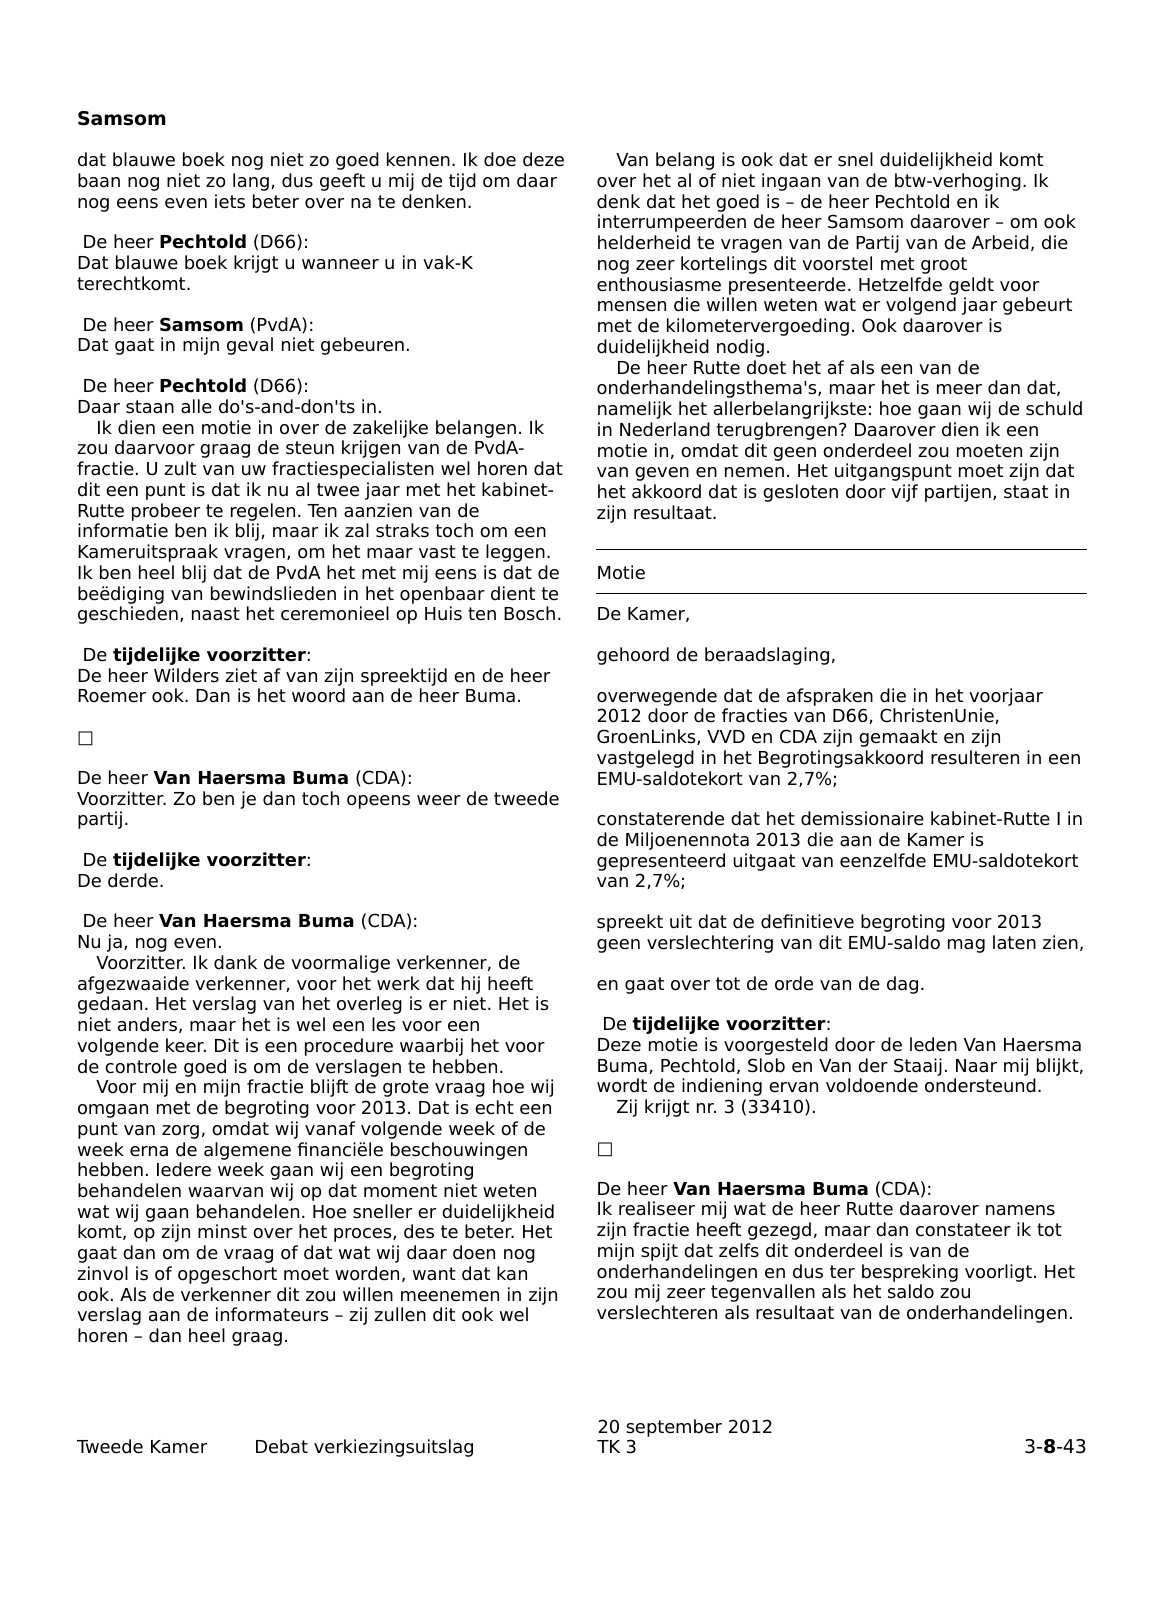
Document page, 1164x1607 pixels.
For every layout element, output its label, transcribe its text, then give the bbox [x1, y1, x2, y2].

text gehoord de beraadslaging, [596, 645, 1087, 665]
text Deze motie is voorgesteld door de leden Van Haersma Buma, Pechtold, Slob en Van der Staaij. Naar mij blijkt, wordt de indiening ervan voldoende ondersteund. [596, 1035, 1087, 1097]
text Dat blauwe boek krijgt u wanneer u in vak-K terechtkomt. [77, 253, 567, 294]
text dat blauwe boek nog niet zo goed kennen. Ik doe deze baan nog niet zo lang, dus geeft u mij de tijd om daar nog eens even iets beter over na te denken. [77, 150, 567, 212]
text constaterende dat het demissionaire kabinet-Rutte I in de Miljoenennota 2013 die aan de Kamer is gepresenteerd uitgaat van eenzelfde EMU-saldotekort van 2,7%; [596, 809, 1087, 892]
text spreekt uit dat de definitieve begroting voor 2013 geen verslechtering van dit EMU-saldo mag laten zien, [596, 912, 1087, 953]
text overwegende dat de afspraken die in het voorjaar 2012 door de fracties van D66, ChristenUnie, GroenLinks, VVD en CDA zijn gemaakt en zijn vastgelegd in het Begrotingsakkoord resulteren in een EMU-saldotekort van 2,7%; [596, 685, 1087, 789]
text en gaat over tot de orde van de dag. [596, 973, 1087, 994]
text De heer Pechtold (D66): [77, 232, 567, 253]
text Voorzitter. Ik dank de voormalige verkenner, de afgezwaaide verkenner, voor het werk dat hij heeft gedaan. Het verslag van het overleg is er niet. Het is niet anders, maar het is wel een les voor een volgende keer. Dit is een procedure waarbij het voor de controle goed is om de verslagen te hebben. [77, 953, 567, 1077]
text Voor mij en mijn fractie blijft de grote vraag hoe wij omgaan met de begroting voor 2013. Dat is echt een punt van zorg, omdat wij vanaf volgende week of de week erna de algemene financiële beschouwingen hebben. Iedere week gaan wij een begroting behandelen waarvan wij op dat moment niet weten wat wij gaan behandelen. Hoe sneller er duidelijkheid komt, op zijn minst over het proces, des te beter. Het gaat dan om de vraag of dat wat wij daar doen nog zinvol is of opgeschort moet worden, want dat kan ook. Als de verkenner dit zou willen meenemen in zijn verslag aan de informateurs – zij zullen dit ook wel horen – dan heel graag. [77, 1077, 567, 1347]
text De heer Van Haersma Buma (CDA): [596, 1178, 1087, 1199]
text De tijdelijke voorzitter: [596, 1014, 1087, 1035]
text □ [77, 727, 567, 748]
text De derde. [77, 871, 567, 891]
text Daar staan alle do's-and-don'ts in. [77, 397, 567, 417]
text De tijdelijke voorzitter: [77, 850, 567, 871]
text Ik realiseer mij wat de heer Rutte daarover namens zijn fractie heeft gezegd, maar dan constateer ik tot mijn spijt dat zelfs dit onderdeel is van de onderhandelingen en dus ter bespreking voorligt. Het zou mij zeer tegenvallen als het saldo zou verslechteren als resultaat van de onderhandelingen. [596, 1199, 1087, 1324]
text Motie [596, 563, 1087, 584]
text Van belang is ook dat er snel duidelijkheid komt over het al of niet ingaan van de btw-verhoging. Ik denk dat het goed is – de heer Pechtold en ik interrumpeerden de heer Samsom daarover – om ook helderheid te vragen van de Partij van de Arbeid, die nog zeer kortelings dit voorstel met groot enthousiasme presenteerde. Hetzelfde geldt voor mensen die willen weten wat er volgend jaar gebeurt met de kilometervergoeding. Ook daarover is duidelijkheid nodig. [596, 150, 1087, 357]
text Nu ja, nog even. [77, 932, 567, 953]
text De heer Van Haersma Buma (CDA): [77, 911, 567, 932]
text Zij krijgt nr. 3 (33410). [596, 1097, 1087, 1118]
text De heer Wilders ziet af van zijn spreektijd en de heer Roemer ook. Dan is het woord aan de heer Buma. [77, 666, 567, 707]
text Voorzitter. Zo ben je dan toch opeens weer de tweede partij. [77, 788, 567, 830]
text De heer Rutte doet het af als een van de onderhandelingsthema's, maar het is meer dan dat, namelijk het allerbelangrijkste: hoe gaan wij de schuld in Nederland terugbrengen? Daarover dien ik een motie in, omdat dit geen onderdeel zou moeten zijn van geven en nemen. Het uitgangspunt moet zijn dat het akkoord dat is gesloten door vijf partijen, staat in zijn resultaat. [596, 357, 1087, 523]
text Ik dien een motie in over de zakelijke belangen. Ik zou daarvoor graag de steun krijgen van de PvdA-fractie. U zult van uw fractiespecialisten wel horen dat dit een punt is dat ik nu al twee jaar met het kabinet-Rutte probeer te regelen. Ten aanzien van de informatie ben ik blij, maar ik zal straks toch om een Kameruitspraak vragen, om het maar vast te leggen. Ik ben heel blij dat de PvdA het met mij eens is dat de beëdiging van bewindslieden in het openbaar dient te geschieden, naast het ceremonieel op Huis ten Bosch. [77, 417, 567, 625]
text De heer Samsom (PvdA): [77, 314, 567, 335]
text De heer Van Haersma Buma (CDA): [77, 768, 567, 788]
text De tijdelijke voorzitter: [77, 645, 567, 666]
text □ [596, 1138, 1087, 1158]
text De heer Pechtold (D66): [77, 376, 567, 397]
text De Kamer, [596, 604, 1087, 625]
text Dat gaat in mijn geval niet gebeuren. [77, 335, 567, 356]
